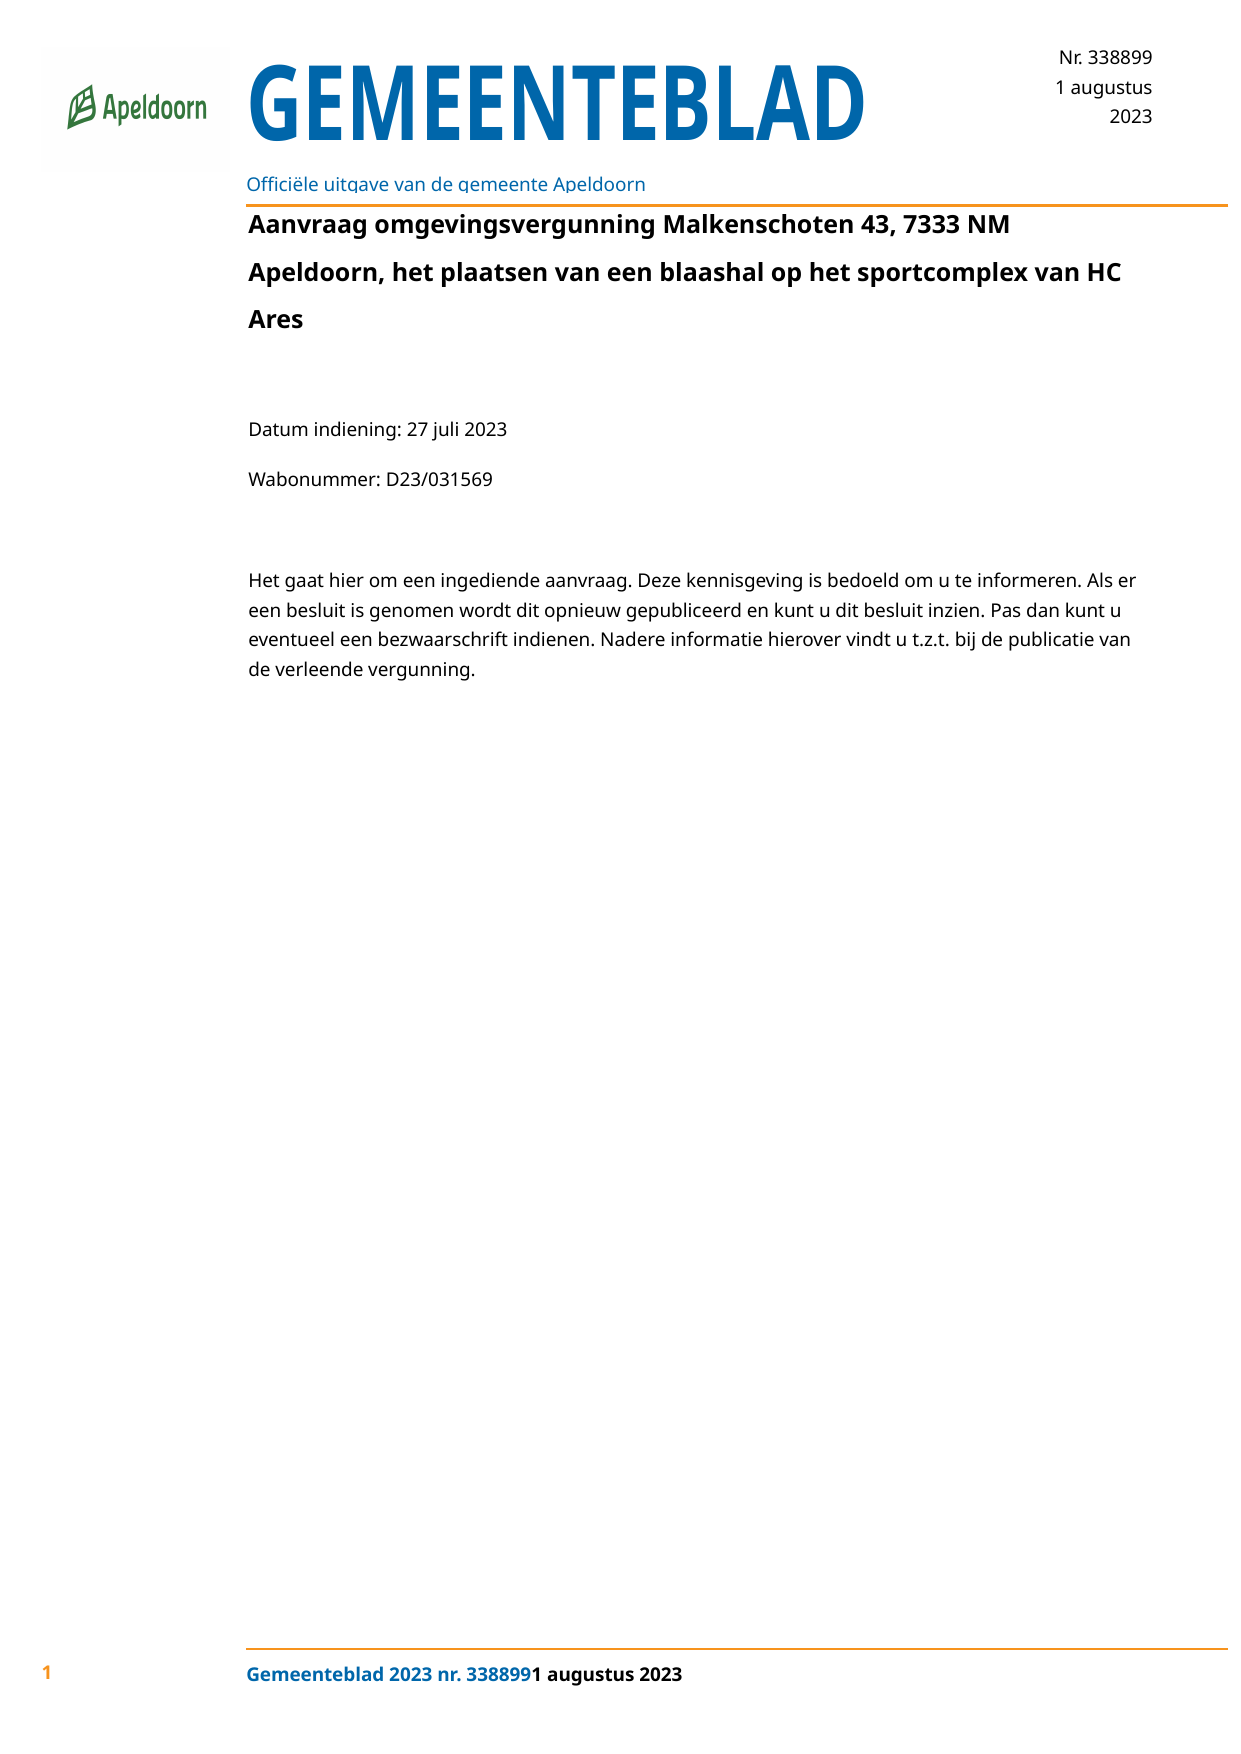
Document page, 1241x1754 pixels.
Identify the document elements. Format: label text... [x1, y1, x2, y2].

text Aanvraag omgevingsvergunning Malkenschoten 43, 7333 NM Apeldoorn, het plaatsen van een blaashal op het sportcomplex van HC Ares [248, 207, 1152, 336]
text Datum indiening: 27 juli 2023 [248, 416, 1152, 442]
text Wabonummer: D23/031569 [248, 466, 1152, 492]
picture [41, 47, 231, 172]
text Het gaat hier om een ingediende aanvraag. Deze kennisgeving is bedoeld om u te informeren. Als er een besluit is genomen wordt dit opnieuw gepubliceerd en kunt u dit besluit inzien. Pas dan kunt u eventueel een bezwaarschrift indienen. Nadere informatie hierover vindt u t.z.t. bij de publicatie van de verleende vergunning. [248, 567, 1152, 682]
